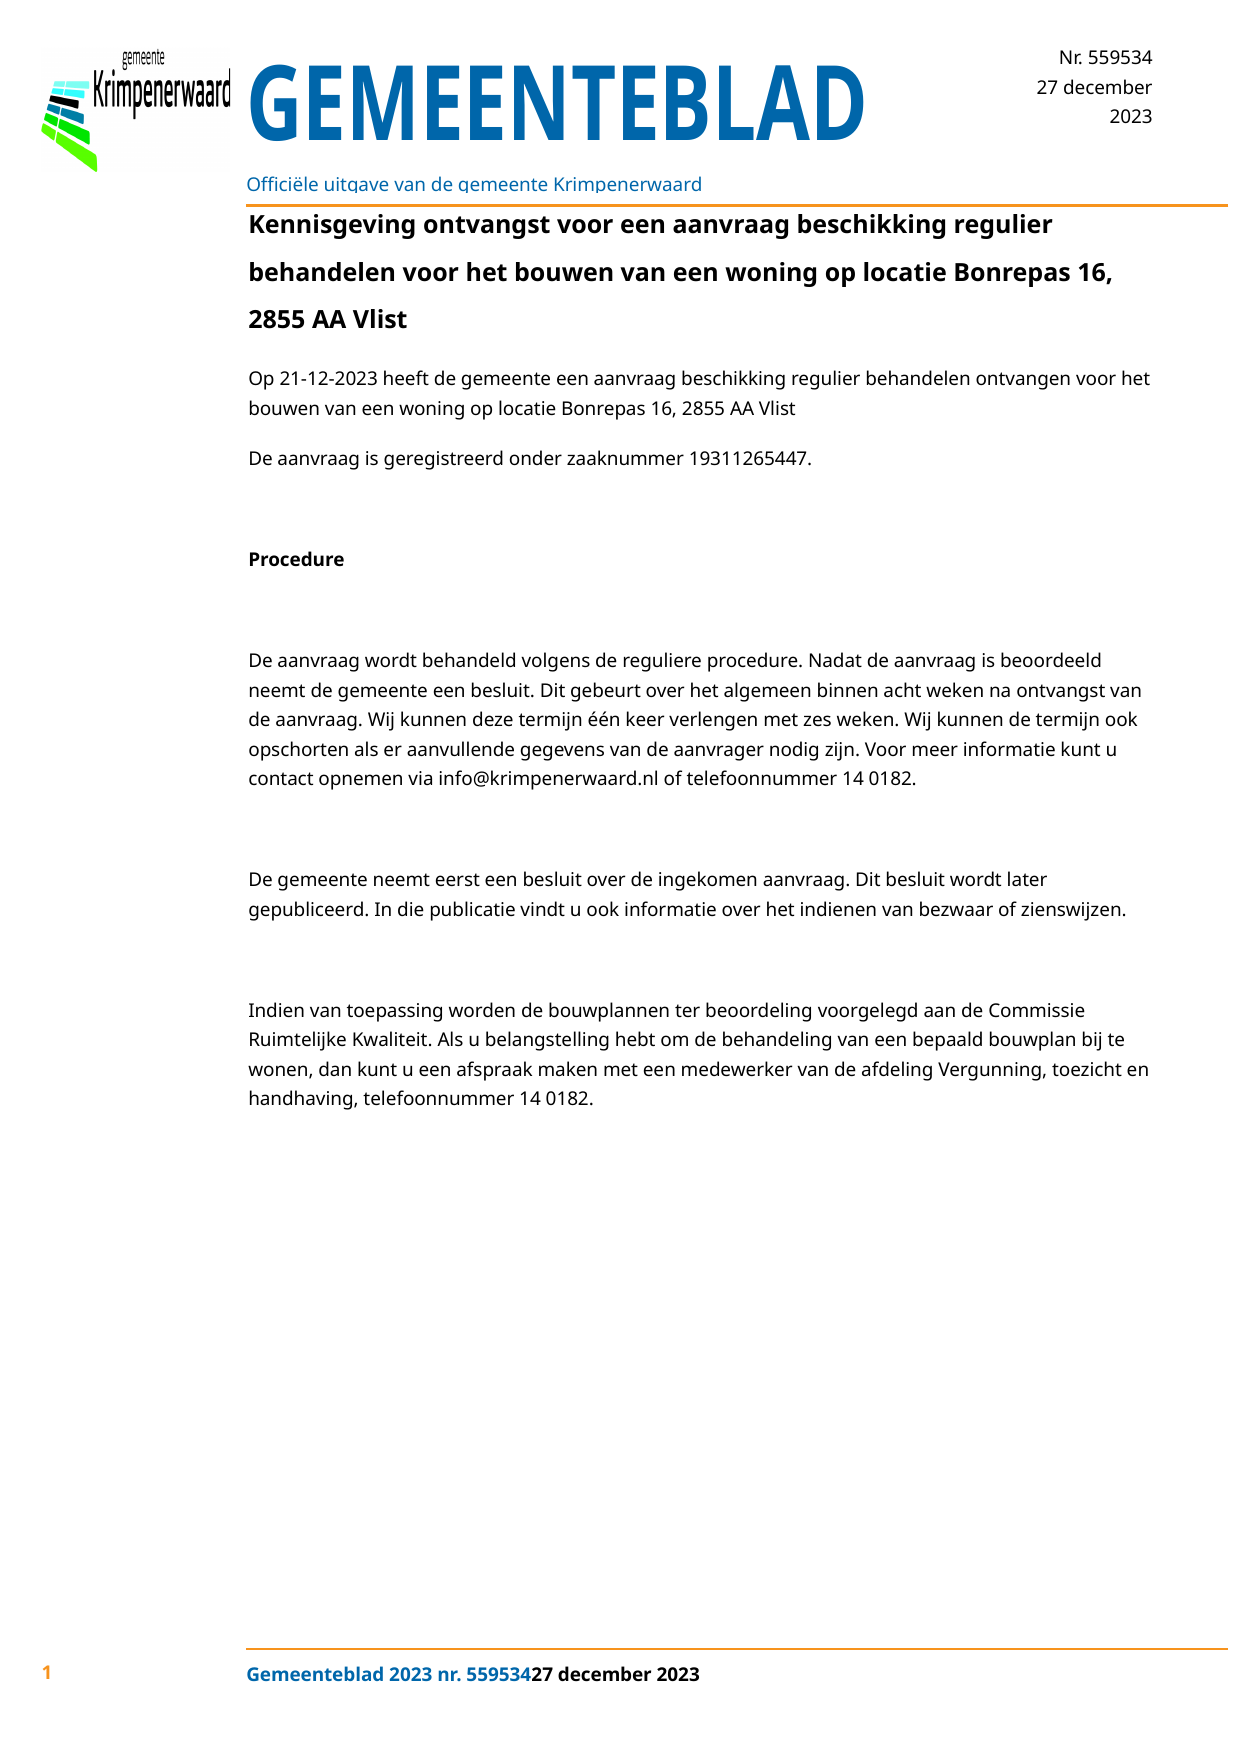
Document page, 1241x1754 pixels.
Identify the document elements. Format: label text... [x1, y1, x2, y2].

text De gemeente neemt eerst een besluit over de ingekomen aanvraag. Dit besluit wordt later gepubliceerd. In die publicatie vindt u ook informatie over het indienen van bezwaar of zienswijzen. [248, 866, 1152, 922]
text De aanvraag is geregistreerd onder zaaknummer 19311265447. [248, 446, 1152, 471]
text Kennisgeving ontvangst voor een aanvraag beschikking regulier behandelen voor het bouwen van een woning op locatie Bonrepas 16, 2855 AA Vlist [248, 207, 1152, 336]
text Op 21-12-2023 heeft de gemeente een aanvraag beschikking regulier behandelen ontvangen voor het bouwen van een woning op locatie Bonrepas 16, 2855 AA Vlist [248, 366, 1152, 421]
text De aanvraag wordt behandeld volgens de reguliere procedure. Nadat de aanvraag is beoordeeld neemt de gemeente een besluit. Dit gebeurt over het algemeen binnen acht weken na ontvangst van de aanvraag. Wij kunnen deze termijn één keer verlengen met zes weken. Wij kunnen de termijn ook opschorten als er aanvullende gegevens van de aanvrager nodig zijn. Voor meer informatie kunt u contact opnemen via info@krimpenerwaard.nl of telefoonnummer 14 0182. [248, 647, 1152, 791]
picture [41, 47, 231, 172]
text Indien van toepassing worden de bouwplannen ter beoordeling voorgelegd aan de Commissie Ruimtelijke Kwaliteit. Als u belangstelling hebt om de behandeling van een bepaald bouwplan bij te wonen, dan kunt u een afspraak maken met een medewerker van de afdeling Vergunning, toezicht en handhaving, telefoonnummer 14 0182. [248, 997, 1152, 1111]
text Procedure [248, 546, 1152, 572]
